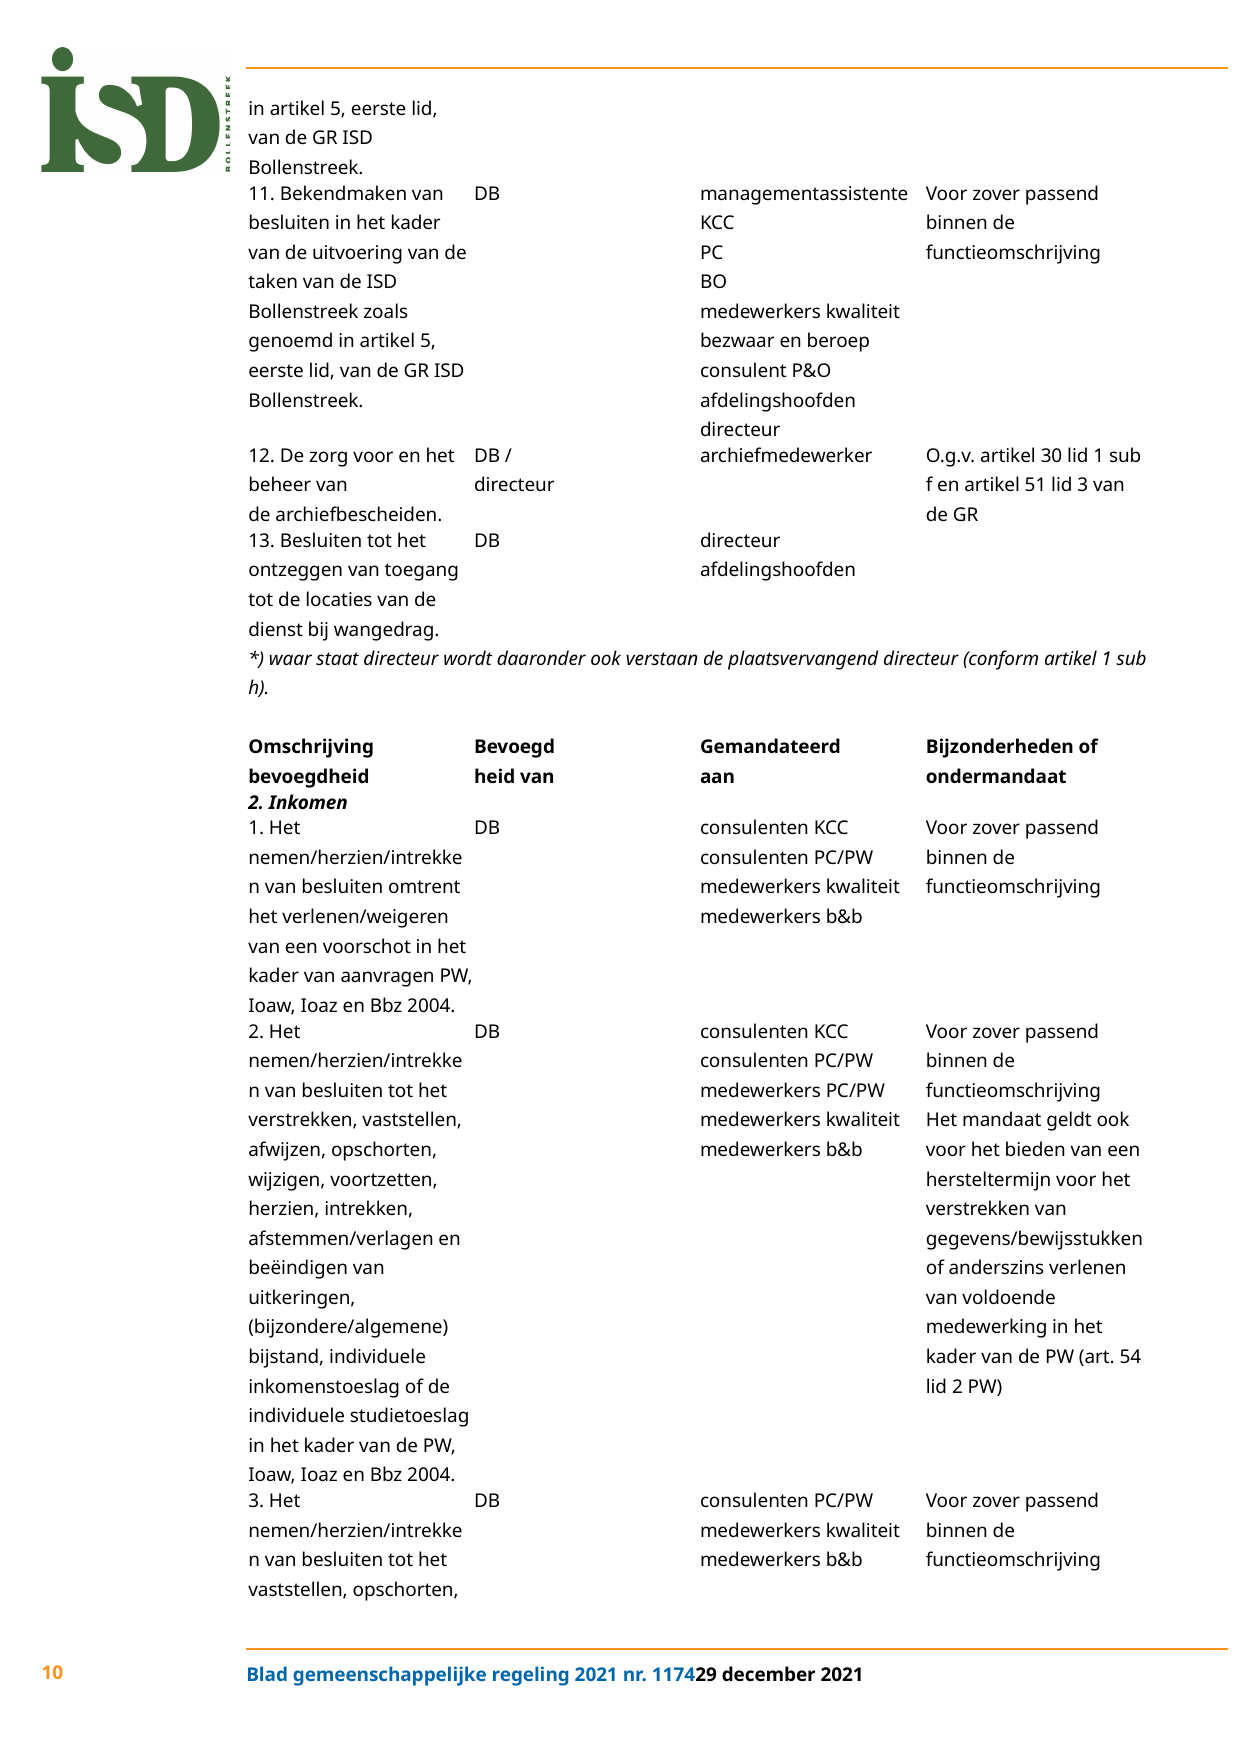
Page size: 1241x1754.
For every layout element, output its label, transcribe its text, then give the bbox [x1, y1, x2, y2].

table_header Omschrijving bevoegdheid [248, 734, 474, 789]
table_cell directeur afdelingshoofden [700, 527, 926, 641]
table_cell 2. Inkomen [248, 789, 1152, 814]
table_cell DB [474, 815, 700, 1018]
table_cell DB [474, 1018, 700, 1487]
table_cell DB / directeur [474, 442, 700, 527]
table_cell consulenten PC/PW medewerkers kwaliteit medewerkers b&b [700, 1487, 926, 1602]
table_cell DB [474, 527, 700, 641]
table_cell Voor zover passend binnen de functieomschrijving [926, 1487, 1152, 1602]
table_cell DB [474, 180, 700, 442]
picture [41, 47, 231, 172]
table_header Bevoegd heid van [474, 734, 700, 789]
table_cell [926, 527, 1152, 641]
table_header Bijzonderheden of ondermandaat [926, 734, 1152, 789]
table_cell 13. Besluiten tot het ontzeggen van toegang tot de locaties van de dienst bij wangedrag. [248, 527, 474, 641]
table_cell managementassistente KCC PC BO medewerkers kwaliteit bezwaar en beroep consulent P&O afdelingshoofden directeur [700, 180, 926, 442]
table_header Gemandateerd aan [700, 734, 926, 789]
table_cell Voor zover passend binnen de functieomschrijving [926, 815, 1152, 1018]
table_cell 11. Bekendmaken van besluiten in het kader van de uitvoering van de taken van de ISD Bollenstreek zoals genoemd in artikel 5, eerste lid, van de GR ISD Bollenstreek. [248, 180, 474, 442]
table_cell in artikel 5, eerste lid, van de GR ISD Bollenstreek. [248, 95, 474, 180]
table_cell consulenten KCC consulenten PC/PW medewerkers PC/PW medewerkers kwaliteit medewerkers b&b [700, 1018, 926, 1487]
table_cell [926, 95, 1152, 180]
table_cell archiefmedewerker [700, 442, 926, 527]
table_cell consulenten KCC consulenten PC/PW medewerkers kwaliteit medewerkers b&b [700, 815, 926, 1018]
table_cell Voor zover passend binnen de functieomschrijving [926, 180, 1152, 442]
table_cell 1. Het nemen/herzien/intrekken van besluiten omtrent het verlenen/weigeren van een voorschot in het kader van aanvragen PW, Ioaw, Ioaz en Bbz 2004. [248, 815, 474, 1018]
table_cell [700, 95, 926, 180]
table_cell Voor zover passend binnen de functieomschrijving Het mandaat geldt ook voor het bieden van een hersteltermijn voor het verstrekken van gegevens/bewijsstukken of anderszins verlenen van voldoende medewerking in het kader van de PW (art. 54 lid 2 PW) [926, 1018, 1152, 1487]
table_cell [474, 95, 700, 180]
table_cell DB [474, 1487, 700, 1602]
table_cell 12. De zorg voor en het beheer van de archiefbescheiden. [248, 442, 474, 527]
text *) waar staat directeur wordt daaronder ook verstaan de plaatsvervangend directeur (conform artikel 1 sub h). [248, 645, 1152, 700]
table_cell 2. Het nemen/herzien/intrekken van besluiten tot het verstrekken, vaststellen, afwijzen, opschorten, wijzigen, voortzetten, herzien, intrekken, afstemmen/verlagen en beëindigen van uitkeringen, (bijzondere/algemene) bijstand, individuele inkomenstoeslag of de individuele studietoeslag in het kader van de PW, Ioaw, Ioaz en Bbz 2004. [248, 1018, 474, 1487]
table_cell 3. Het nemen/herzien/intrekken van besluiten tot het vaststellen, opschorten, [248, 1487, 474, 1602]
table_cell O.g.v. artikel 30 lid 1 sub f en artikel 51 lid 3 van de GR [926, 442, 1152, 527]
